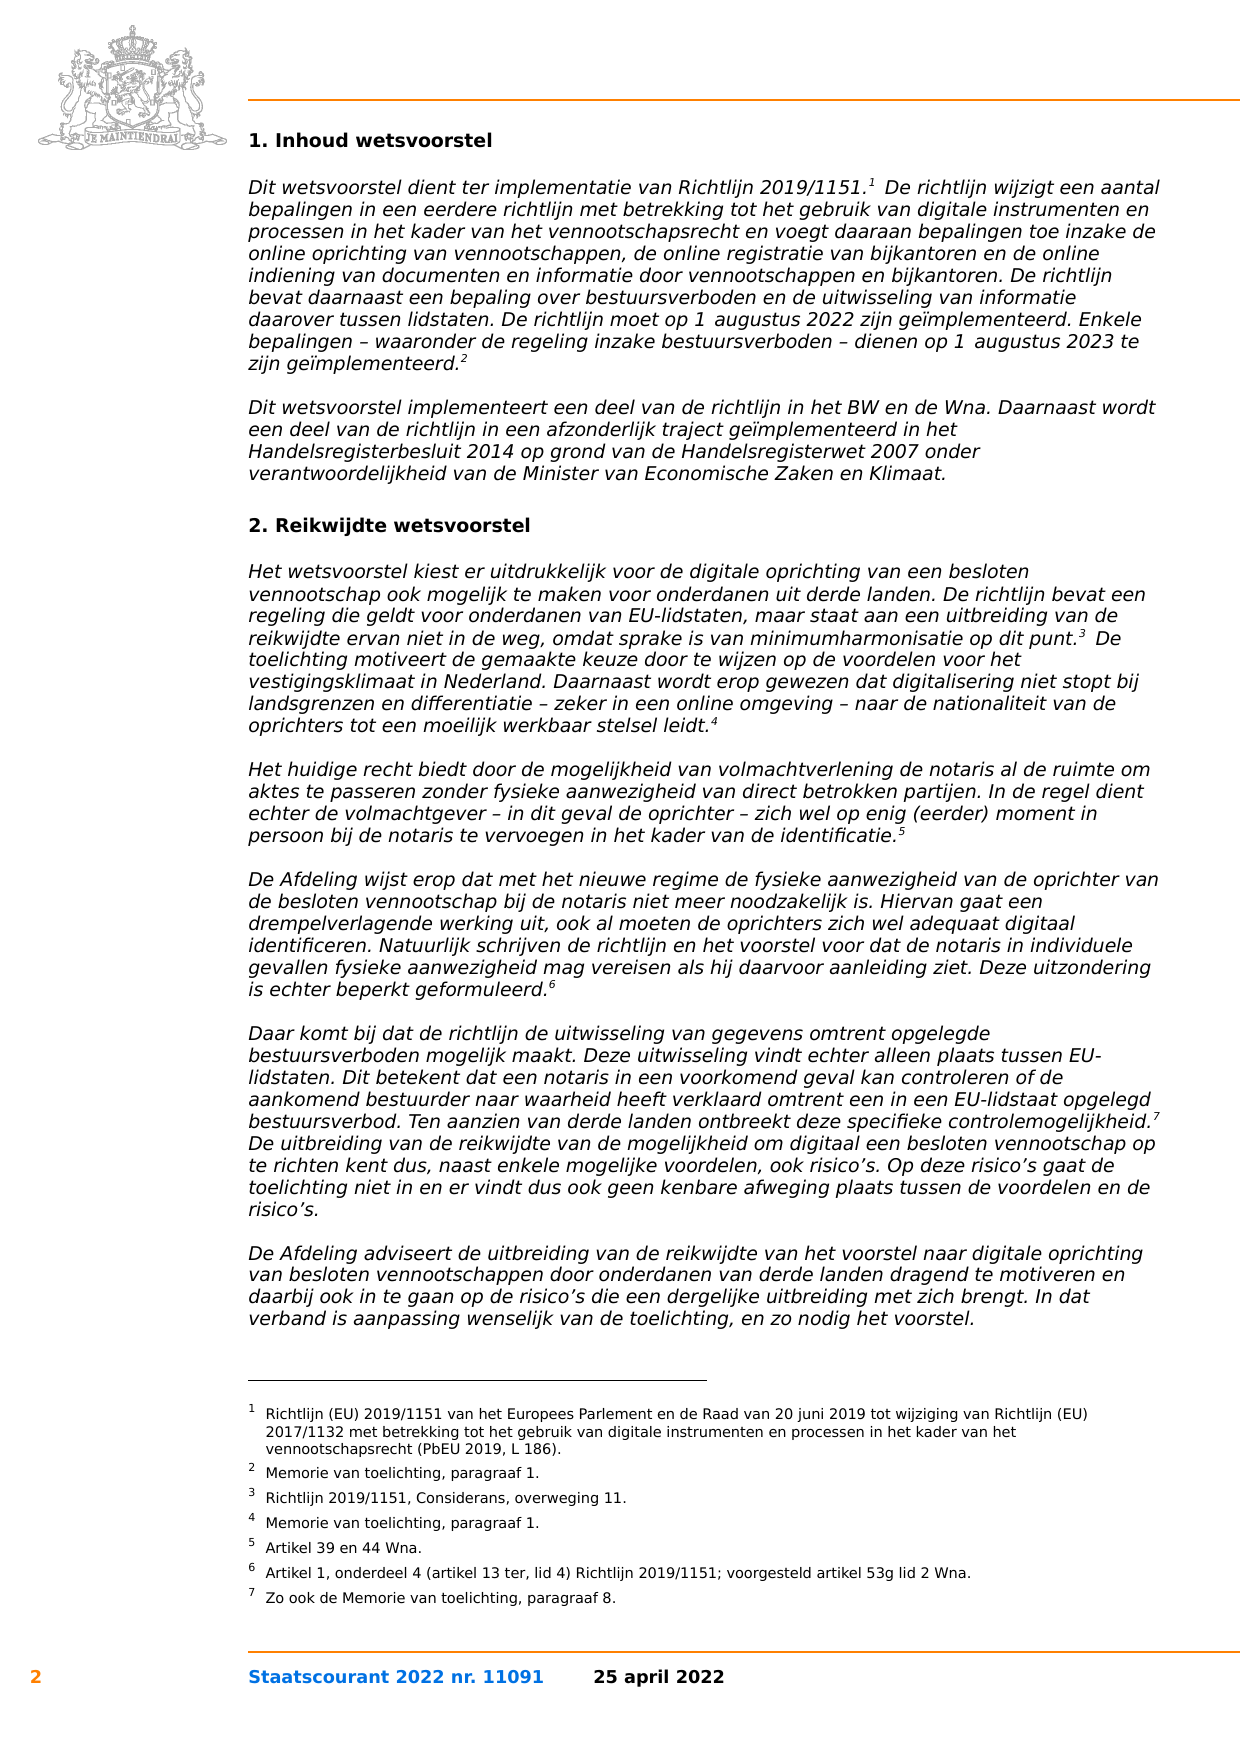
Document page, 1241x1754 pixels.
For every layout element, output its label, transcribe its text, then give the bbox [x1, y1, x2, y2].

text Dit wetsvoorstel implementeert een deel van de richtlijn in het BW en de Wna. Daarnaast wordt een deel van de richtlijn in een afzonderlijk traject geïmplementeerd in het Handelsregisterbesluit 2014 op grond van de Handelsregisterwet 2007 onder verantwoordelijkheid van de Minister van Economische Zaken en Klimaat. [248, 397, 1163, 484]
text Artikel 39 en 44 Wna. [248, 1536, 1163, 1558]
text Het huidige recht biedt door de mogelijkheid van volmachtverlening de notaris al de ruimte om aktes te passeren zonder fysieke aanwezigheid van direct betrokken partijen. In de regel dient echter de volmachtgever – in dit geval de oprichter – zich wel op enig (eerder) moment in persoon bij de notaris te vervoegen in het kader van de identificatie. [248, 759, 1163, 847]
text Daar komt bij dat de richtlijn de uitwisseling van gegevens omtrent opgelegde bestuursverboden mogelijk maakt. Deze uitwisseling vindt echter alleen plaats tussen EU-lidstaten. Dit betekent dat een notaris in een voorkomend geval kan controleren of de aankomend bestuurder naar waarheid heeft verklaard omtrent een in een EU-lidstaat opgelegd bestuursverbod. Ten aanzien van derde landen ontbreekt deze specifieke controlemogelijkheid. De uitbreiding van de reikwijdte van de mogelijkheid om digitaal een besloten vennootschap op te richten kent dus, naast enkele mogelijke voordelen, ook risico’s. Op deze risico’s gaat de toelichting niet in en er vindt dus ook geen kenbare afweging plaats tussen de voordelen en de risico’s. [248, 1023, 1163, 1221]
text Memorie van toelichting, paragraaf 1. [248, 1511, 1163, 1533]
text Richtlijn (EU) 2019/1151 van het Europees Parlement en de Raad van 20 juni 2019 tot wijziging van Richtlijn (EU) 2017/1132 met betrekking tot het gebruik van digitale instrumenten en processen in het kader van het vennootschapsrecht (PbEU 2019, L 186). [248, 1402, 1163, 1458]
text Artikel 1, onderdeel 4 (artikel 13 ter, lid 4) Richtlijn 2019/1151; voorgesteld artikel 53g lid 2 Wna. [248, 1561, 1163, 1583]
subtitle 2. Reikwijdte wetsvoorstel [248, 514, 1163, 536]
picture [38, 25, 227, 150]
text Zo ook de Memorie van toelichting, paragraaf 8. [248, 1586, 1163, 1608]
text Memorie van toelichting, paragraaf 1. [248, 1461, 1163, 1483]
text De Afdeling adviseert de uitbreiding van de reikwijdte van het voorstel naar digitale oprichting van besloten vennootschappen door onderdanen van derde landen dragend te motiveren en daarbij ook in te gaan op de risico’s die een dergelijke uitbreiding met zich brengt. In dat verband is aanpassing wenselijk van de toelichting, en zo nodig het voorstel. [248, 1242, 1163, 1330]
text De Afdeling wijst erop dat met het nieuwe regime de fysieke aanwezigheid van de oprichter van de besloten vennootschap bij de notaris niet meer noodzakelijk is. Hiervan gaat een drempelverlagende werking uit, ook al moeten de oprichters zich wel adequaat digitaal identificeren. Natuurlijk schrijven de richtlijn en het voorstel voor dat de notaris in individuele gevallen fysieke aanwezigheid mag vereisen als hij daarvoor aanleiding ziet. Deze uitzondering is echter beperkt geformuleerd. [248, 869, 1163, 1001]
text Richtlijn 2019/1151, Considerans, overweging 11. [248, 1486, 1163, 1508]
text Dit wetsvoorstel dient ter implementatie van Richtlijn 2019/1151. De richtlijn wijzigt een aantal bepalingen in een eerdere richtlijn met betrekking tot het gebruik van digitale instrumenten en processen in het kader van het vennootschapsrecht en voegt daaraan bepalingen toe inzake de online oprichting van vennootschappen, de online registratie van bijkantoren en de online indiening van documenten en informatie door vennootschappen en bijkantoren. De richtlijn bevat daarnaast een bepaling over bestuursverboden en de uitwisseling van informatie daarover tussen lidstaten. De richtlijn moet op 1 augustus 2022 zijn geïmplementeerd. Enkele bepalingen – waaronder de regeling inzake bestuursverboden – dienen op 1 augustus 2023 te zijn geïmplementeerd. [248, 177, 1163, 375]
subtitle 1. Inhoud wetsvoorstel [248, 130, 1163, 152]
text Het wetsvoorstel kiest er uitdrukkelijk voor de digitale oprichting van een besloten vennootschap ook mogelijk te maken voor onderdanen uit derde landen. De richtlijn bevat een regeling die geldt voor onderdanen van EU-lidstaten, maar staat aan een uitbreiding van de reikwijdte ervan niet in de weg, omdat sprake is van minimumharmonisatie op dit punt. De toelichting motiveert de gemaakte keuze door te wijzen op de voordelen voor het vestigingsklimaat in Nederland. Daarnaast wordt erop gewezen dat digitalisering niet stopt bij landsgrenzen en differentiatie – zeker in een online omgeving – naar de nationaliteit van de oprichters tot een moeilijk werkbaar stelsel leidt. [248, 561, 1163, 737]
